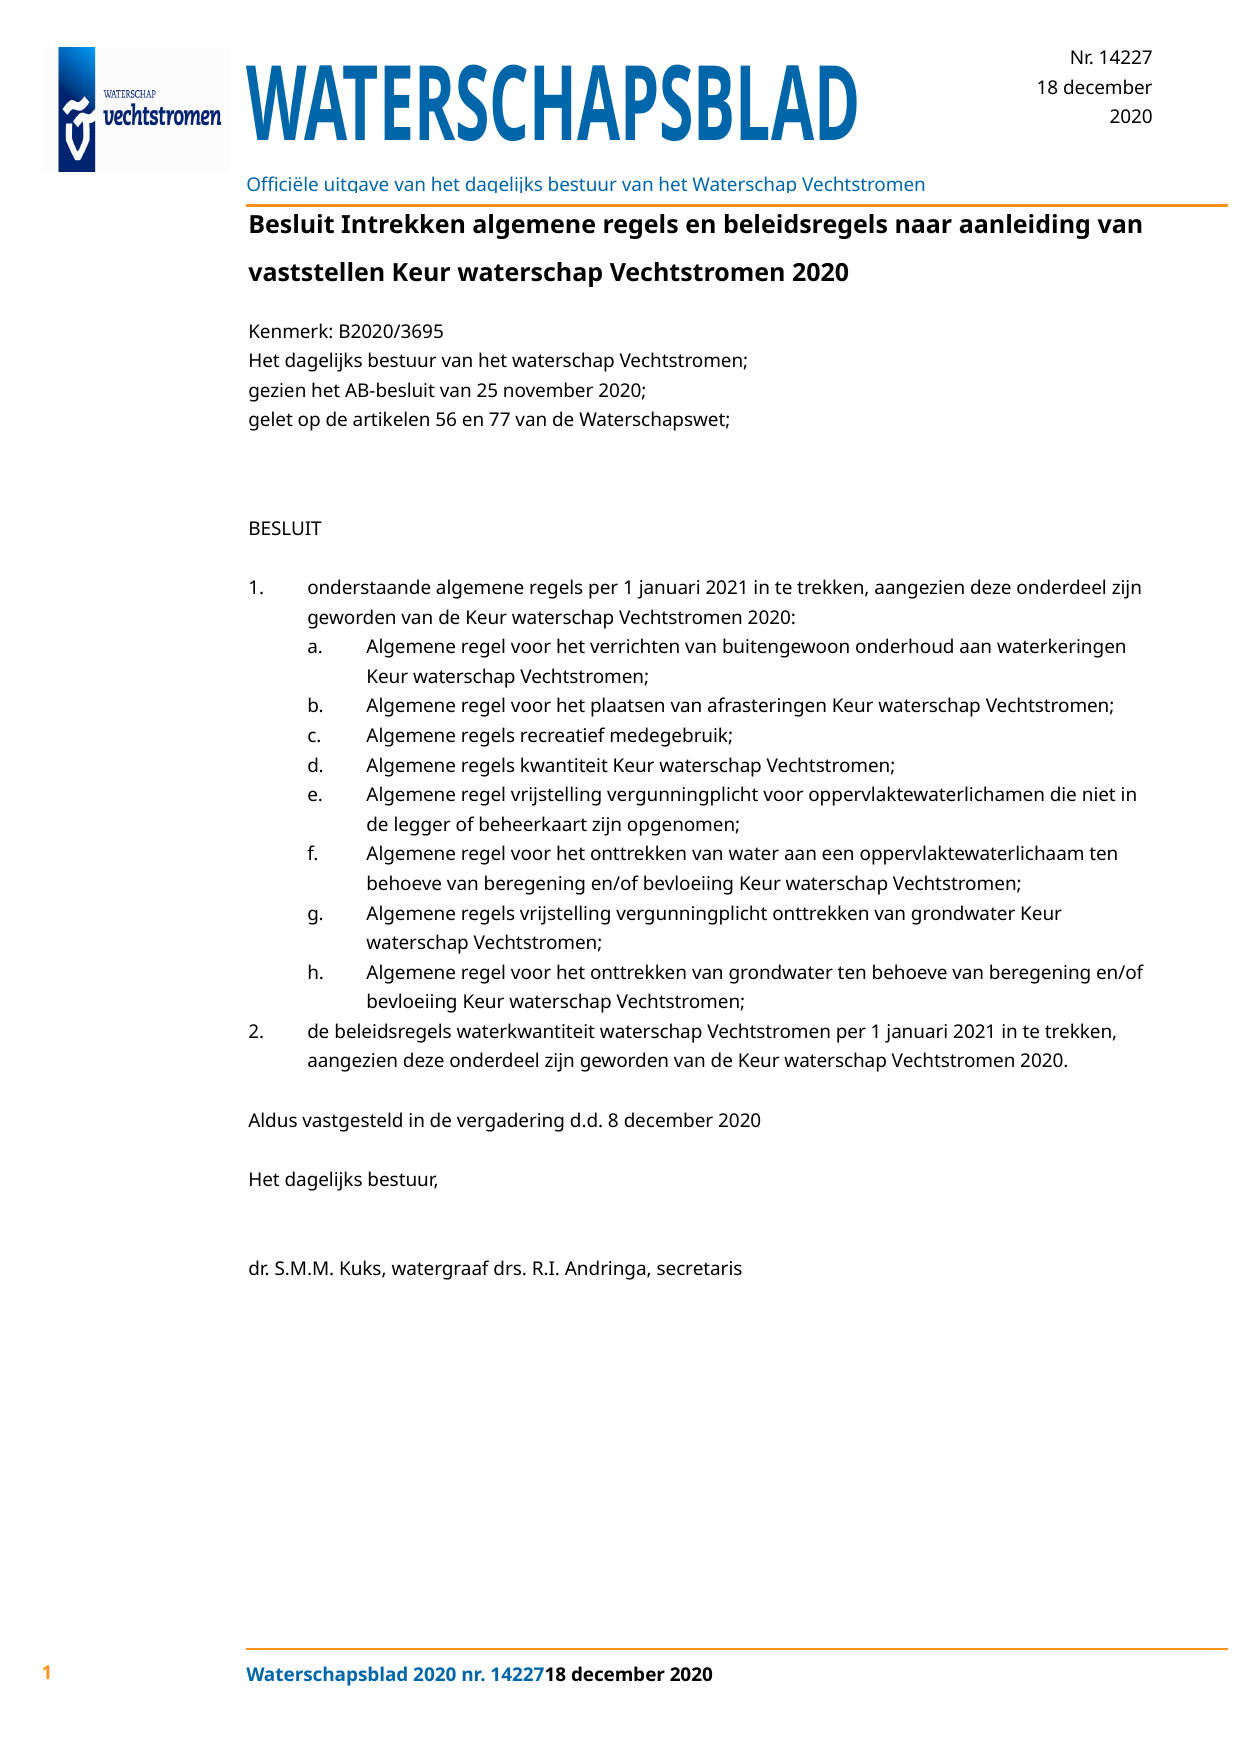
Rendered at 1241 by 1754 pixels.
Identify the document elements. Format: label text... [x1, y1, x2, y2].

text Het dagelijks bestuur, [248, 1166, 1152, 1192]
text gelet op de artikelen 56 en 77 van de Waterschapswet; [248, 407, 1152, 432]
list Algemene regels recreatief medegebruik; [307, 722, 1152, 748]
list Algemene regel voor het plaatsen van afrasteringen Keur waterschap Vechtstromen; [307, 693, 1152, 718]
list de beleidsregels waterkwantiteit waterschap Vechtstromen per 1 januari 2021 in te trekken, aangezien deze onderdeel zijn geworden van de Keur waterschap Vechtstromen 2020. [248, 1018, 1152, 1073]
list Algemene regel voor het onttrekken van grondwater ten behoeve van beregening en/of bevloeiing Keur waterschap Vechtstromen; [307, 959, 1152, 1014]
text dr. S.M.M. Kuks, watergraaf drs. R.I. Andringa, secretaris [248, 1255, 1152, 1280]
text Aldus vastgesteld in de vergadering d.d. 8 december 2020 [248, 1107, 1152, 1132]
text Kenmerk: B2020/3695 [248, 318, 1152, 344]
list Algemene regel voor het verrichten van buitengewoon onderhoud aan waterkeringen Keur waterschap Vechtstromen; [307, 633, 1152, 689]
text gezien het AB-besluit van 25 november 2020; [248, 377, 1152, 403]
text Het dagelijks bestuur van het waterschap Vechtstromen; [248, 347, 1152, 373]
list onderstaande algemene regels per 1 januari 2021 in te trekken, aangezien deze onderdeel zijn geworden van de Keur waterschap Vechtstromen 2020: [248, 574, 1152, 629]
list Algemene regel voor het onttrekken van water aan een oppervlaktewaterlichaam ten behoeve van beregening en/of bevloeiing Keur waterschap Vechtstromen; [307, 841, 1152, 896]
text Besluit Intrekken algemene regels en beleidsregels naar aanleiding van vaststellen Keur waterschap Vechtstromen 2020 [248, 207, 1152, 288]
list Algemene regel vrijstelling vergunningplicht voor oppervlaktewaterlichamen die niet in de legger of beheerkaart zijn opgenomen; [307, 781, 1152, 837]
list Algemene regels vrijstelling vergunningplicht onttrekken van grondwater Keur waterschap Vechtstromen; [307, 900, 1152, 955]
list Algemene regels kwantiteit Keur waterschap Vechtstromen; [307, 752, 1152, 777]
picture [41, 47, 231, 172]
text BESLUIT [248, 515, 1152, 541]
